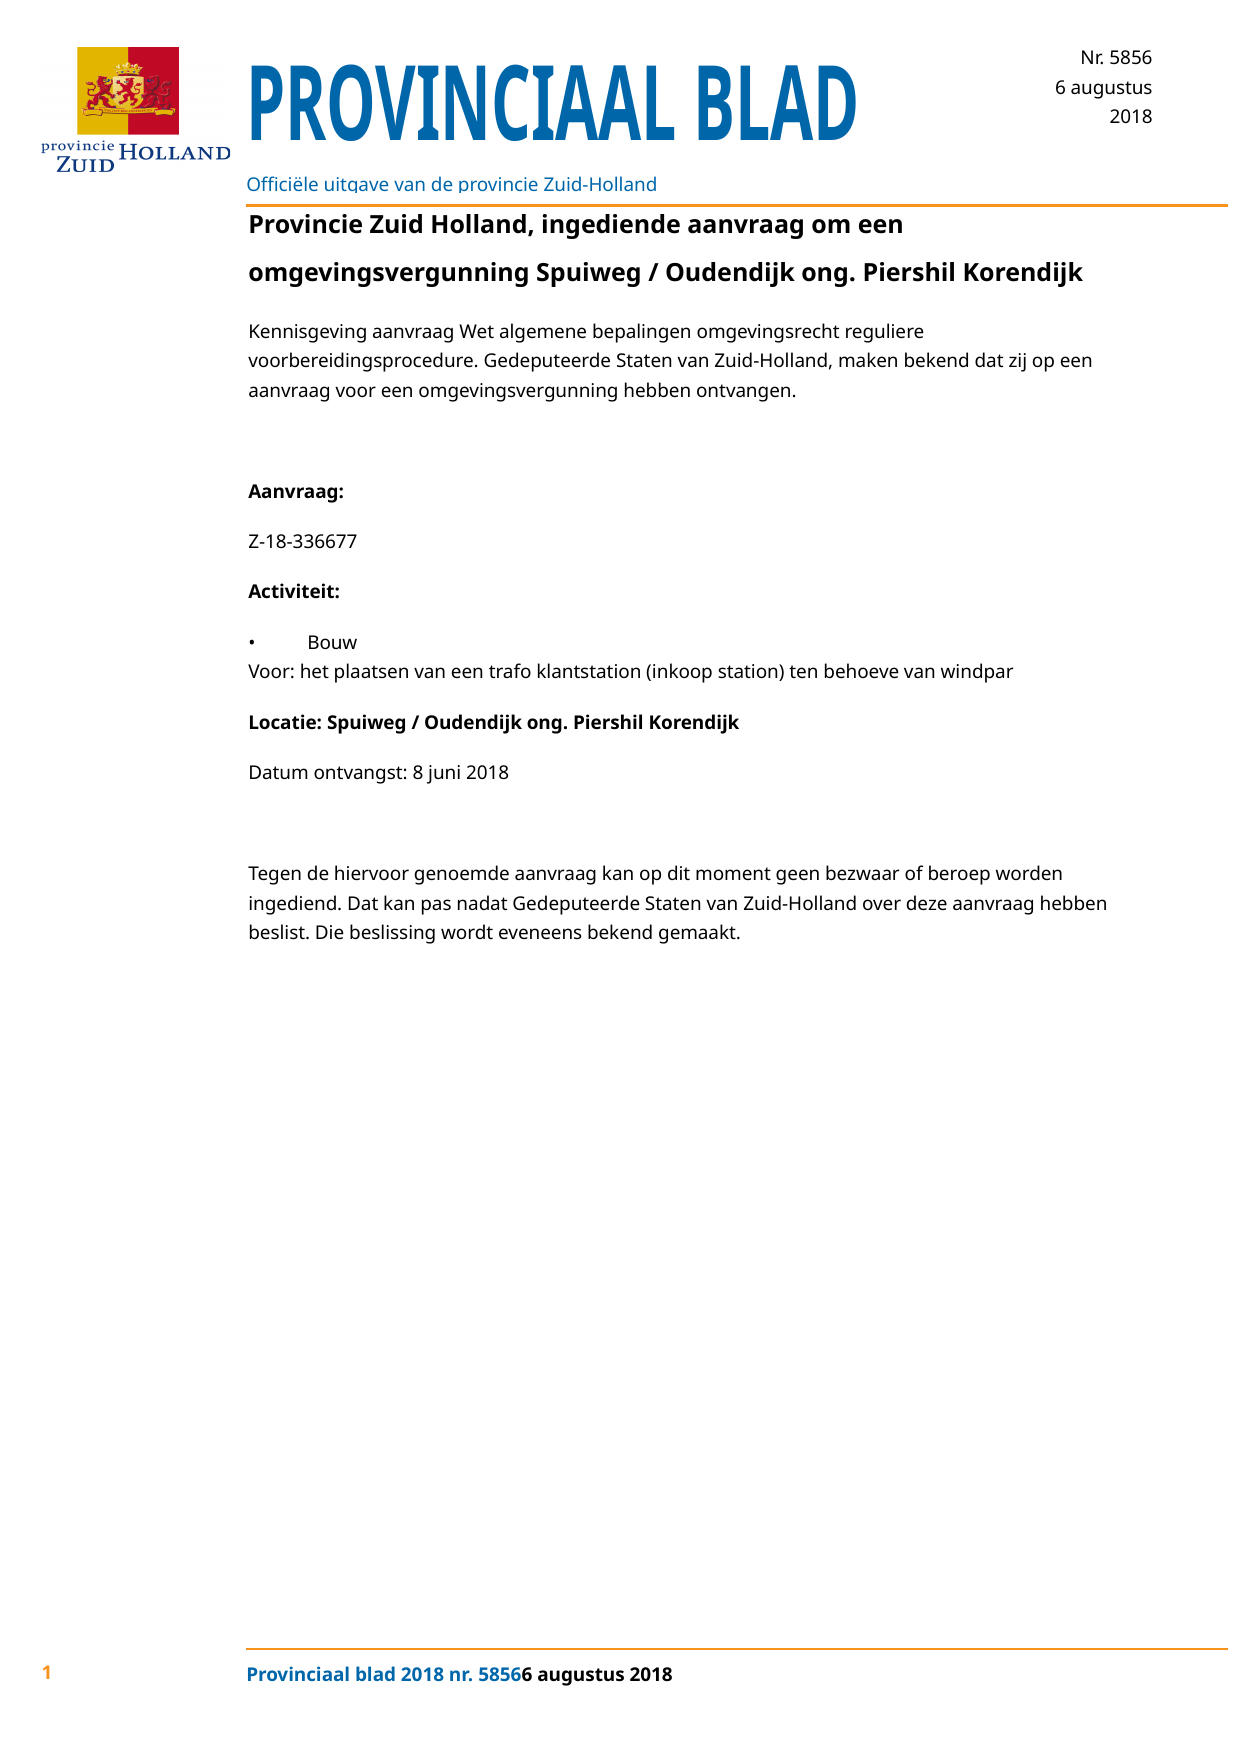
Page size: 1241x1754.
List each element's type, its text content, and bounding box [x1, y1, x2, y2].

text Kennisgeving aanvraag Wet algemene bepalingen omgevingsrecht reguliere voorbereidingsprocedure. Gedeputeerde Staten van Zuid-Holland, maken bekend dat zij op een aanvraag voor een omgevingsvergunning hebben ontvangen. [248, 318, 1152, 403]
text Z-18-336677 [248, 528, 1152, 554]
text Activiteit: [248, 579, 1152, 604]
text Locatie: Spuiweg / Oudendijk ong. Piershil Korendijk [248, 709, 1152, 735]
text Provincie Zuid Holland, ingediende aanvraag om een omgevingsvergunning Spuiweg / Oudendijk ong. Piershil Korendijk [248, 207, 1152, 288]
text Aanvraag: [248, 478, 1152, 504]
list Bouw [248, 629, 1152, 655]
text Voor: het plaatsen van een trafo klantstation (inkoop station) ten behoeve van windpar [248, 659, 1152, 684]
picture [41, 47, 231, 172]
text Tegen de hiervoor genoemde aanvraag kan op dit moment geen bezwaar of beroep worden ingediend. Dat kan pas nadat Gedeputeerde Staten van Zuid-Holland over deze aanvraag hebben beslist. Die beslissing wordt eveneens bekend gemaakt. [248, 860, 1152, 945]
text Datum ontvangst: 8 juni 2018 [248, 759, 1152, 785]
